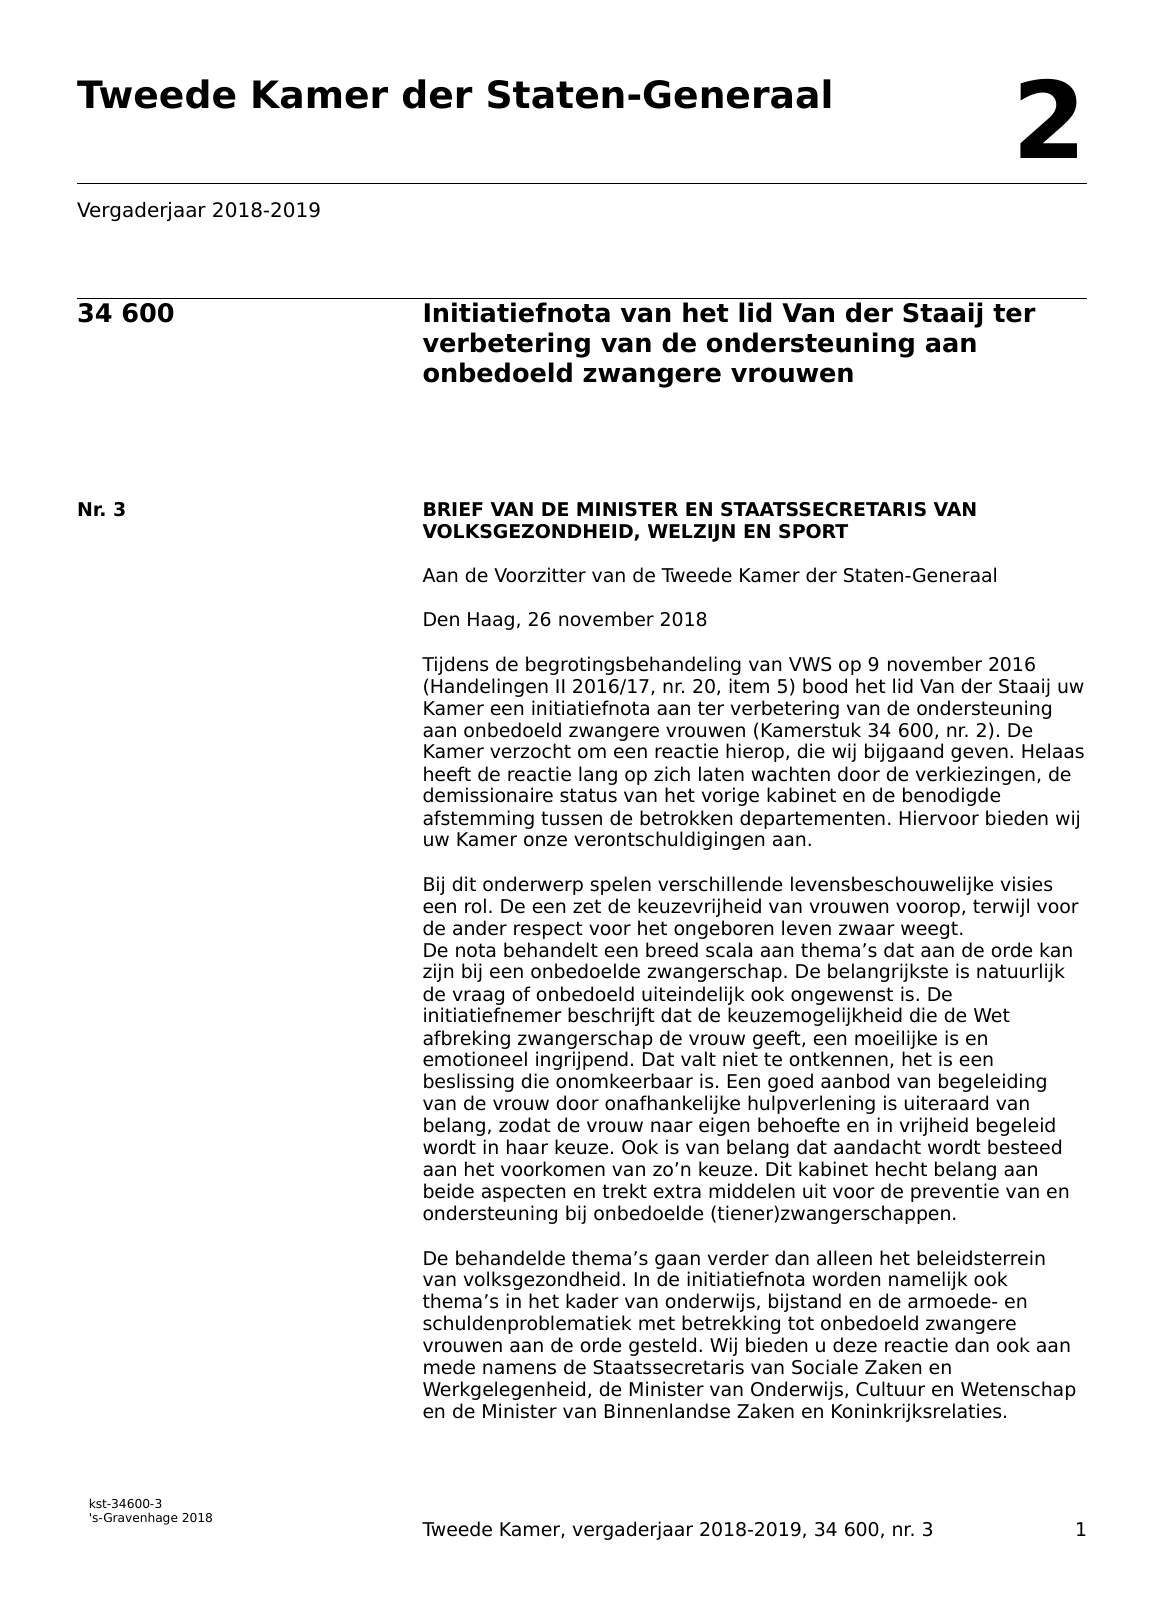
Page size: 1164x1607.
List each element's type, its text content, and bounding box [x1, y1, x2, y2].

table_header Tweede Kamer der Staten-Generaal [77, 59, 886, 183]
text De nota behandelt een breed scala aan thema’s dat aan de orde kan zijn bij een onbedoelde zwangerschap. De belangrijkste is natuurlijk de vraag of onbedoeld uiteindelijk ook ongewenst is. De initiatiefnemer beschrijft dat de keuzemogelijkheid die de Wet afbreking zwangerschap de vrouw geeft, een moeilijke is en emotioneel ingrijpend. Dat valt niet te ontkennen, het is een beslissing die onomkeerbaar is. Een goed aanbod van begeleiding van de vrouw door onafhankelijke hulpverlening is uiteraard van belang, zodat de vrouw naar eigen behoefte en in vrijheid begeleid wordt in haar keuze. Ook is van belang dat aandacht wordt besteed aan het voorkomen van zo’n keuze. Dit kabinet hecht belang aan beide aspecten en trekt extra middelen uit voor de preventie van en ondersteuning bij onbedoelde (tiener)zwangerschappen. [422, 939, 1087, 1225]
subtitle 34 600 Initiatiefnota van het lid Van der Staaij ter verbetering van de ondersteuning aan onbedoeld zwangere vrouwen [77, 299, 1087, 388]
text 's-Gravenhage 2018 [88, 1511, 323, 1525]
table_header 2 [886, 59, 1087, 183]
table_cell Vergaderjaar 2018-2019 [77, 184, 1087, 298]
subtitle Nr. 3 BRIEF VAN DE MINISTER EN STAATSSECRETARIS VAN VOLKSGEZONDHEID, WELZIJN EN SPORT [77, 499, 1087, 543]
text kst-34600-3 [88, 1497, 323, 1511]
text Tijdens de begrotingsbehandeling van VWS op 9 november 2016 (Handelingen II 2016/17, nr. 20, item 5) bood het lid Van der Staaij uw Kamer een initiatiefnota aan ter verbetering van de ondersteuning aan onbedoeld zwangere vrouwen (Kamerstuk 34 600, nr. 2). De Kamer verzocht om een reactie hierop, die wij bijgaand geven. Helaas heeft de reactie lang op zich laten wachten door de verkiezingen, de demissionaire status van het vorige kabinet en de benodigde afstemming tussen de betrokken departementen. Hiervoor bieden wij uw Kamer onze verontschuldigingen aan. [422, 653, 1087, 851]
text Den Haag, 26 november 2018 [422, 609, 1087, 631]
text Aan de Voorzitter van de Tweede Kamer der Staten-Generaal [422, 565, 1087, 587]
text Bij dit onderwerp spelen verschillende levensbeschouwelijke visies een rol. De een zet de keuzevrijheid van vrouwen voorop, terwijl voor de ander respect voor het ongeboren leven zwaar weegt. [422, 873, 1087, 939]
text De behandelde thema’s gaan verder dan alleen het beleidsterrein van volksgezondheid. In de initiatiefnota worden namelijk ook thema’s in het kader van onderwijs, bijstand en de armoede- en schuldenproblematiek met betrekking tot onbedoeld zwangere vrouwen aan de orde gesteld. Wij bieden u deze reactie dan ook aan mede namens de Staatssecretaris van Sociale Zaken en Werkgelegenheid, de Minister van Onderwijs, Cultuur en Wetenschap en de Minister van Binnenlandse Zaken en Koninkrijksrelaties. [422, 1247, 1087, 1423]
